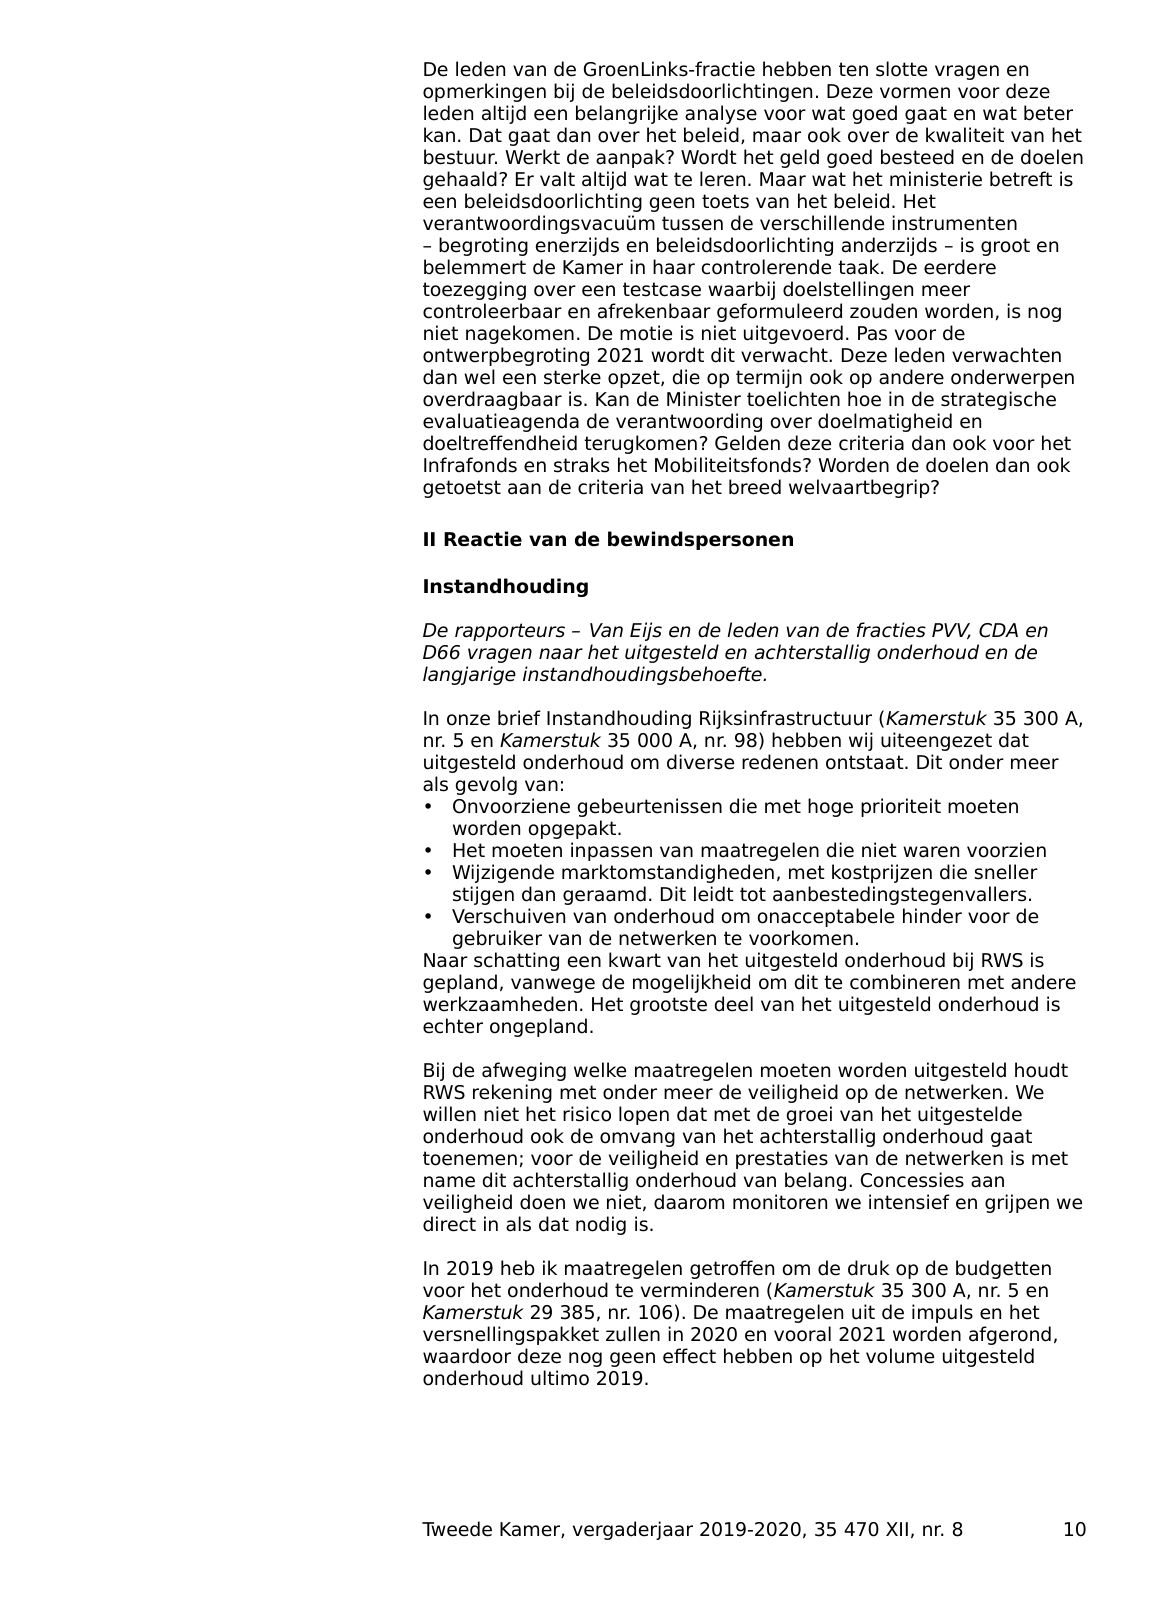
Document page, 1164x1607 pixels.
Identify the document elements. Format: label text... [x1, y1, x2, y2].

text Bij de afweging welke maatregelen moeten worden uitgesteld houdt RWS rekening met onder meer de veiligheid op de netwerken. We willen niet het risico lopen dat met de groei van het uitgestelde onderhoud ook de omvang van het achterstallig onderhoud gaat toenemen; voor de veiligheid en prestaties van de netwerken is met name dit achterstallig onderhoud van belang. Concessies aan veiligheid doen we niet, daarom monitoren we intensief en grijpen we direct in als dat nodig is. [422, 1060, 1087, 1236]
text De rapporteurs – Van Eijs en de leden van de fracties PVV, CDA en D66 vragen naar het uitgesteld en achterstallig onderhoud en de langjarige instandhoudingsbehoefte. [422, 620, 1087, 686]
text De leden van de GroenLinks-fractie hebben ten slotte vragen en opmerkingen bij de beleidsdoorlichtingen. Deze vormen voor deze leden altijd een belangrijke analyse voor wat goed gaat en wat beter kan. Dat gaat dan over het beleid, maar ook over de kwaliteit van het bestuur. Werkt de aanpak? Wordt het geld goed besteed en de doelen gehaald? Er valt altijd wat te leren. Maar wat het ministerie betreft is een beleidsdoorlichting geen toets van het beleid. Het verantwoordingsvacuüm tussen de verschillende instrumenten – begroting enerzijds en beleidsdoorlichting anderzijds – is groot en belemmert de Kamer in haar controlerende taak. De eerdere toezegging over een testcase waarbij doelstellingen meer controleerbaar en afrekenbaar geformuleerd zouden worden, is nog niet nagekomen. De motie is niet uitgevoerd. Pas voor de ontwerpbegroting 2021 wordt dit verwacht. Deze leden verwachten dan wel een sterke opzet, die op termijn ook op andere onderwerpen overdraagbaar is. Kan de Minister toelichten hoe in de strategische evaluatieagenda de verantwoording over doelmatigheid en doeltreffendheid terugkomen? Gelden deze criteria dan ook voor het Infrafonds en straks het Mobiliteitsfonds? Worden de doelen dan ook getoetst aan de criteria van het breed welvaartbegrip? [422, 59, 1087, 499]
text • Onvoorziene gebeurtenissen die met hoge prioriteit moeten worden opgepakt. [422, 796, 1087, 840]
text • Wijzigende marktomstandigheden, met kostprijzen die sneller stijgen dan geraamd. Dit leidt tot aanbestedingstegenvallers. [422, 862, 1087, 906]
subtitle II Reactie van de bewindspersonen [422, 529, 1087, 551]
text In 2019 heb ik maatregelen getroffen om de druk op de budgetten voor het onderhoud te verminderen (Kamerstuk 35 300 A, nr. 5 en Kamerstuk 29 385, nr. 106). De maatregelen uit de impuls en het versnellingspakket zullen in 2020 en vooral 2021 worden afgerond, waardoor deze nog geen effect hebben op het volume uitgesteld onderhoud ultimo 2019. [422, 1258, 1087, 1390]
text In onze brief Instandhouding Rijksinfrastructuur (Kamerstuk 35 300 A, nr. 5 en Kamerstuk 35 000 A, nr. 98) hebben wij uiteengezet dat uitgesteld onderhoud om diverse redenen ontstaat. Dit onder meer als gevolg van: [422, 708, 1087, 796]
text • Het moeten inpassen van maatregelen die niet waren voorzien [422, 840, 1087, 862]
text Naar schatting een kwart van het uitgesteld onderhoud bij RWS is gepland, vanwege de mogelijkheid om dit te combineren met andere werkzaamheden. Het grootste deel van het uitgesteld onderhoud is echter ongepland. [422, 950, 1087, 1038]
text • Verschuiven van onderhoud om onacceptabele hinder voor de gebruiker van de netwerken te voorkomen. [422, 906, 1087, 950]
subtitle Instandhouding [422, 576, 1087, 598]
